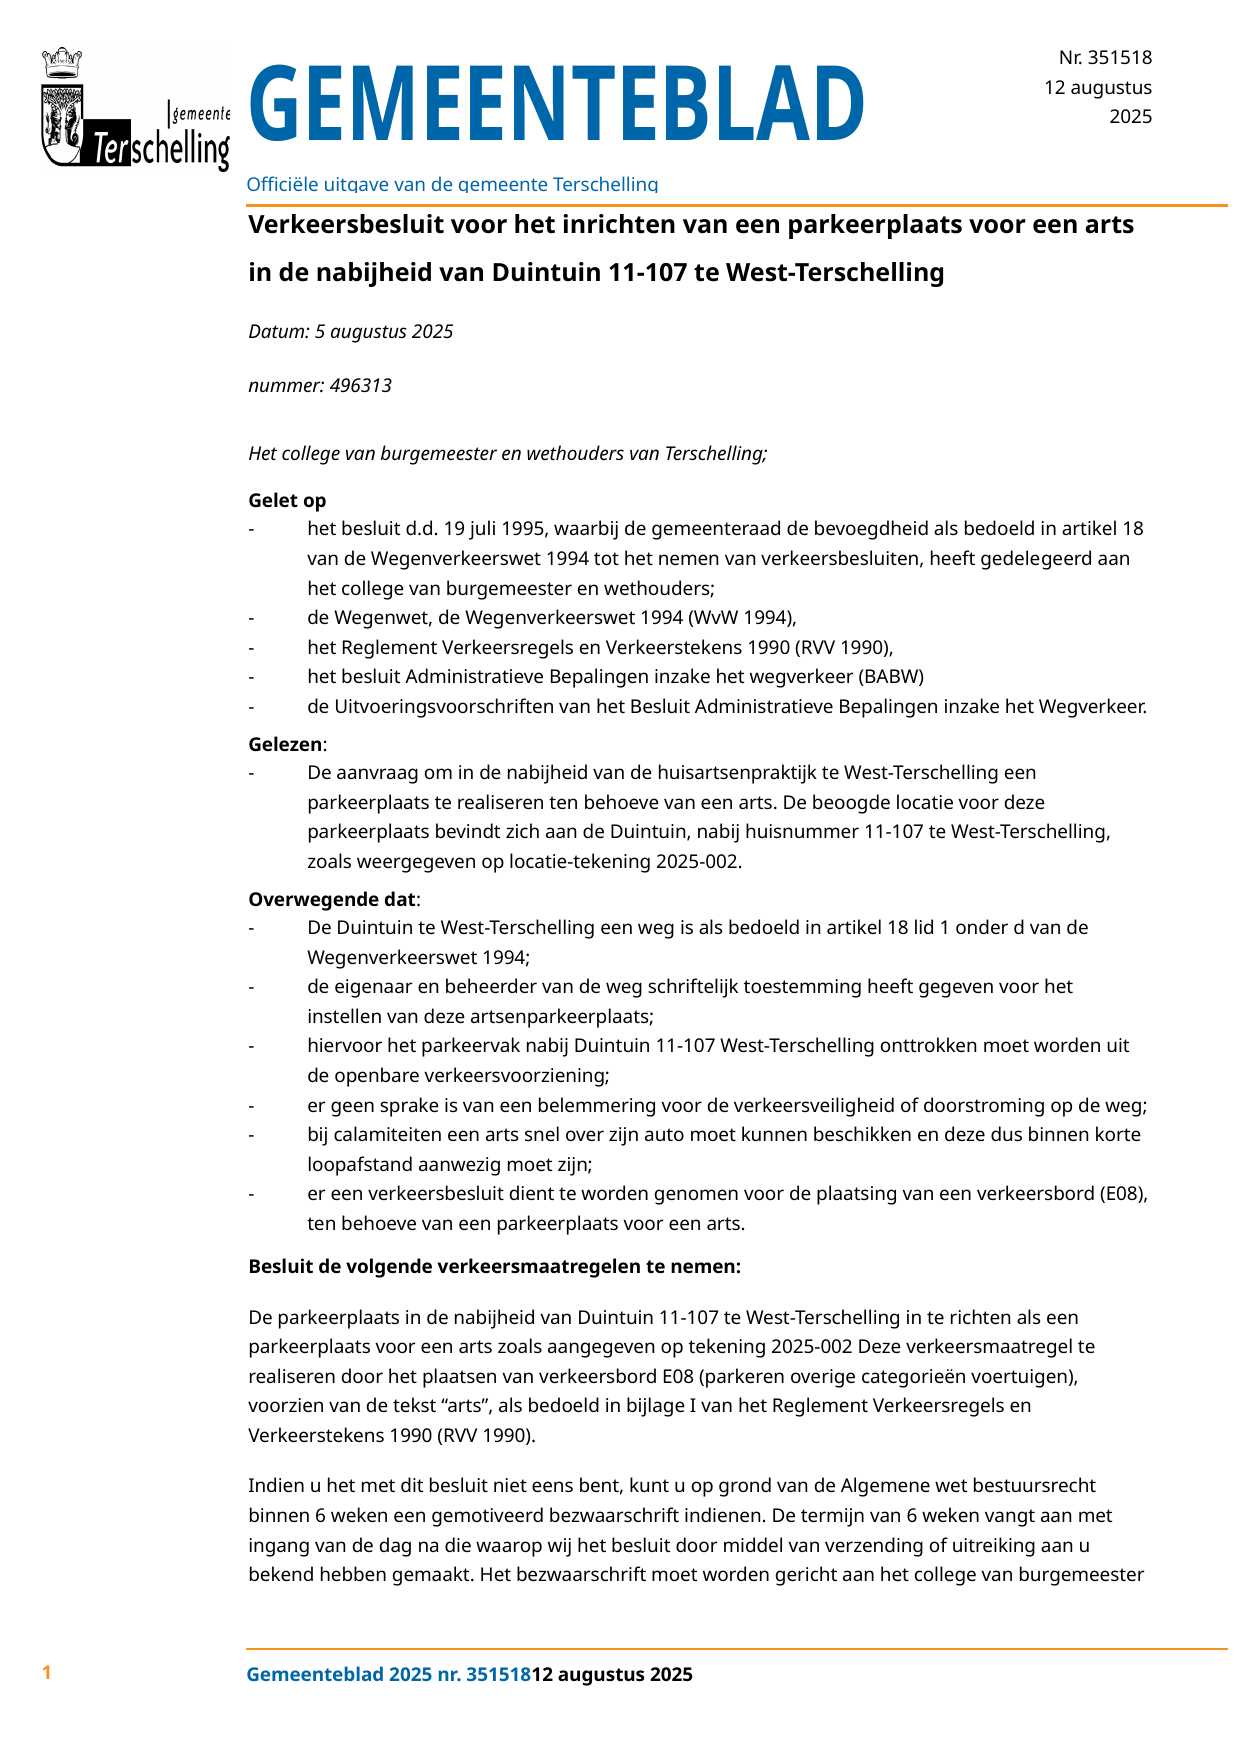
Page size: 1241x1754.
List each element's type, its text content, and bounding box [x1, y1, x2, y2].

list er geen sprake is van een belemmering voor de verkeersveiligheid of doorstroming op de weg; [248, 1092, 1152, 1118]
list het besluit Administratieve Bepalingen inzake het wegverkeer (BABW) [248, 663, 1152, 689]
list De aanvraag om in de nabijheid van de huisartsenpraktijk te West-Terschelling een parkeerplaats te realiseren ten behoeve van een arts. De beoogde locatie voor deze parkeerplaats bevindt zich aan de Duintuin, nabij huisnummer 11-107 te West-Terschelling, zoals weergegeven op locatie-tekening 2025-002. [248, 759, 1152, 874]
list de Uitvoeringsvoorschriften van het Besluit Administratieve Bepalingen inzake het Wegverkeer. [248, 693, 1152, 719]
picture [41, 47, 231, 172]
text Datum: 5 augustus 2025 [248, 318, 1152, 344]
text Gelet op [248, 487, 1152, 513]
list De Duintuin te West-Terschelling een weg is als bedoeld in artikel 18 lid 1 onder d van de Wegenverkeerswet 1994; [248, 914, 1152, 970]
text De parkeerplaats in de nabijheid van Duintuin 11-107 te West-Terschelling in te richten als een parkeerplaats voor een arts zoals aangegeven op tekening 2025-002 Deze verkeersmaatregel te realiseren door het plaatsen van verkeersbord E08 (parkeren overige categorieën voertuigen), voorzien van de tekst “arts”, als bedoeld in bijlage I van het Reglement Verkeersregels en Verkeerstekens 1990 (RVV 1990). [248, 1304, 1152, 1448]
list het besluit d.d. 19 juli 1995, waarbij de gemeenteraad de bevoegdheid als bedoeld in artikel 18 van de Wegenverkeerswet 1994 tot het nemen van verkeersbesluiten, heeft gedele­geerd aan het college van burgemeester en wethouders; [248, 516, 1152, 601]
list het Reglement Verkeersregels en Verkeerstekens 1990 (RVV 1990), [248, 634, 1152, 660]
list de eigenaar en beheerder van de weg schriftelijk toestemming heeft gegeven voor het instellen van deze artsenparkeerplaats; [248, 973, 1152, 1029]
text Overwegende dat: [248, 886, 1152, 912]
text nummer: 496313 [248, 372, 1152, 398]
text Indien u het met dit besluit niet eens bent, kunt u op grond van de Algemene wet bestuursrecht binnen 6 weken een gemotiveerd bezwaarschrift indienen. De termijn van 6 weken vangt aan met ingang van de dag na die waarop wij het besluit door middel van verzending of uitreiking aan u bekend hebben gemaakt. Het bezwaarschrift moet worden gericht aan het college van burgemeester [248, 1473, 1152, 1587]
list er een verkeersbesluit dient te worden genomen voor de plaatsing van een verkeersbord (E08), ten behoeve van een parkeerplaats voor een arts. [248, 1181, 1152, 1236]
text Gelezen: [248, 731, 1152, 757]
text Het college van burgemeester en wethouders van Terschelling; [248, 440, 1152, 465]
list bij calamiteiten een arts snel over zijn auto moet kunnen beschikken en deze dus binnen korte loopafstand aanwezig moet zijn; [248, 1121, 1152, 1177]
text Verkeersbesluit voor het inrichten van een parkeerplaats voor een arts in de nabijheid van Duintuin 11-107 te West-Terschelling [248, 207, 1152, 288]
text Besluit de volgende verkeersmaatregelen te nemen: [248, 1253, 1152, 1279]
list de Wegenwet, de Wegenverkeerswet 1994 (WvW 1994), [248, 604, 1152, 630]
list hiervoor het parkeervak nabij Duintuin 11-107 West-Terschelling onttrokken moet worden uit de openbare verkeersvoorziening; [248, 1033, 1152, 1088]
